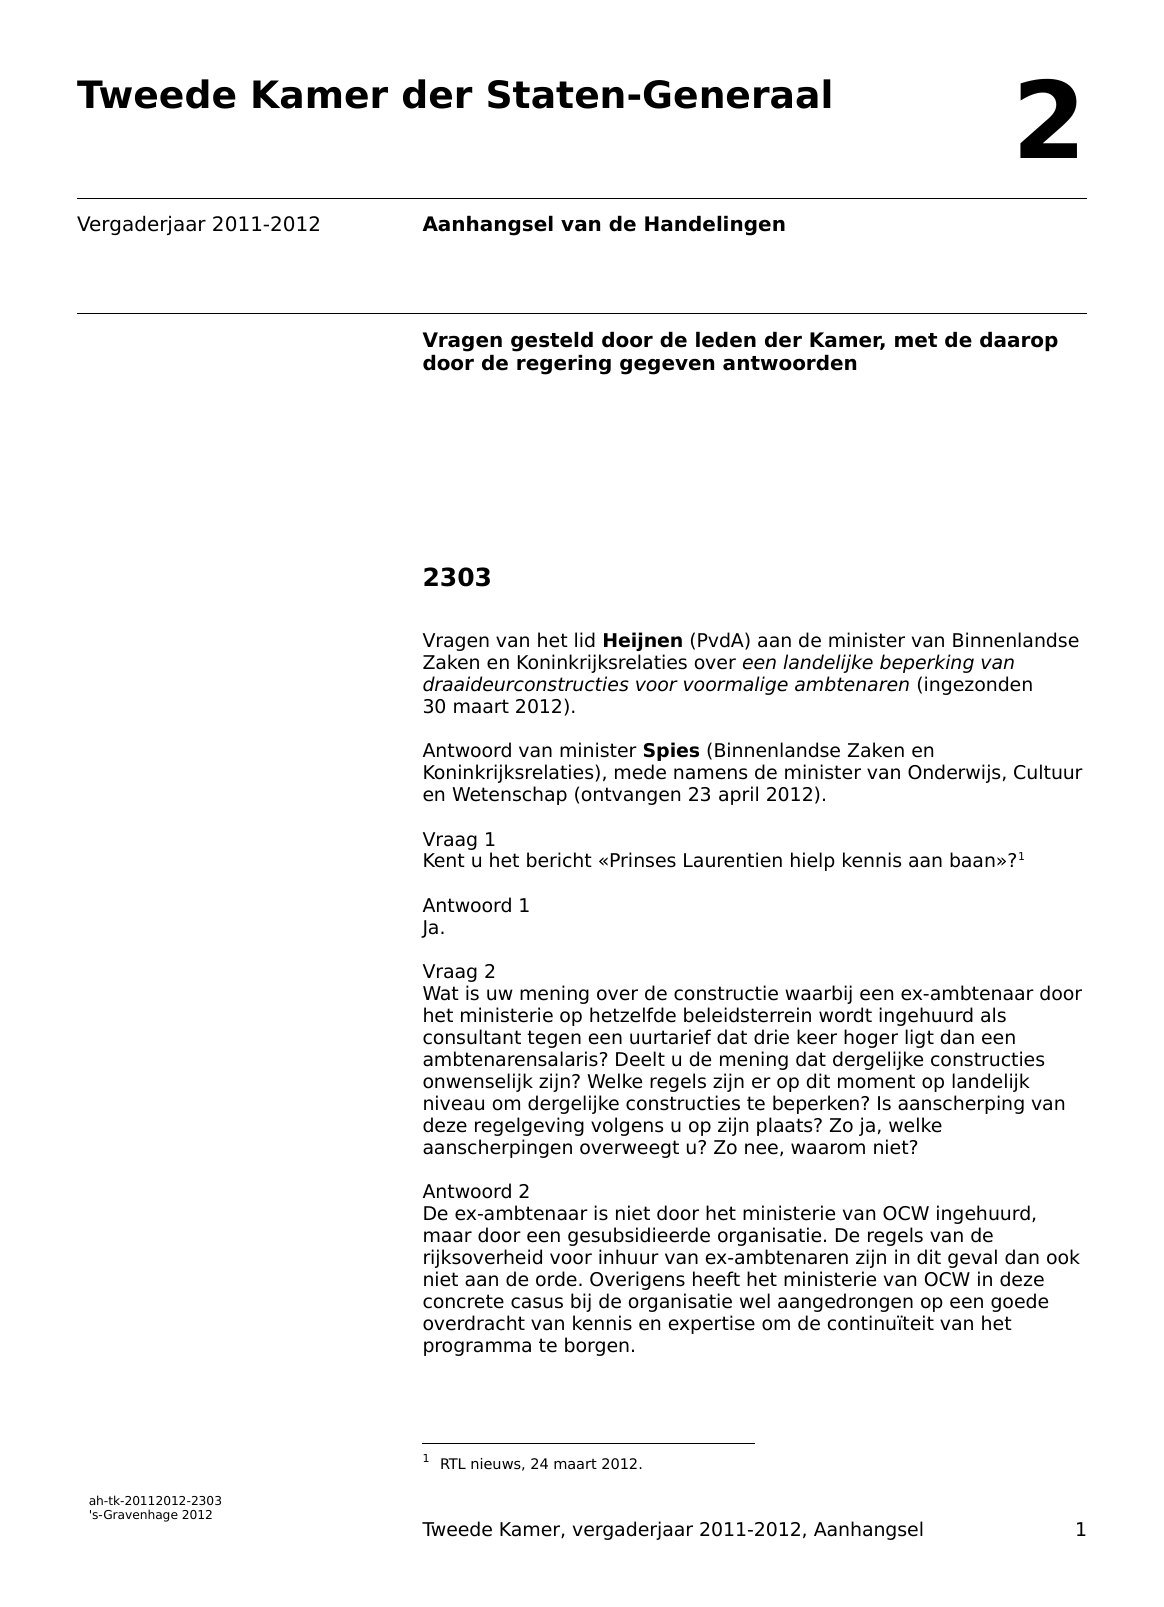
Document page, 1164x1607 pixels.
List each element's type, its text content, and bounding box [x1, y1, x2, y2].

table_cell [77, 314, 422, 375]
text Antwoord 1 [422, 894, 1087, 917]
text ah-tk-20112012-2303 [88, 1494, 323, 1508]
table_cell Aanhangsel van de Handelingen [422, 199, 1087, 313]
text Vraag 1 [422, 828, 1087, 850]
text Antwoord van minister Spies (Binnenlandse Zaken en Koninkrijksrelaties), mede namens de minister van Onderwijs, Cultuur en Wetenschap (ontvangen 23 april 2012). [422, 740, 1087, 806]
text 2303 [422, 563, 1087, 592]
table_header Tweede Kamer der Staten-Generaal [77, 59, 886, 198]
text 's-Gravenhage 2012 [88, 1508, 323, 1522]
table_cell Vergaderjaar 2011-2012 [77, 199, 422, 313]
text Ja. [422, 917, 1087, 938]
text De ex-ambtenaar is niet door het ministerie van OCW ingehuurd, maar door een gesubsidieerde organisatie. De regels van de rijksoverheid voor inhuur van ex-ambtenaren zijn in dit geval dan ook niet aan de orde. Overigens heeft het ministerie van OCW in deze concrete casus bij de organisatie wel aangedrongen op een goede overdracht van kennis en expertise om de continuïteit van het programma te borgen. [422, 1203, 1087, 1357]
table_cell Vragen gesteld door de leden der Kamer, met de daarop door de regering gegeven antwoorden [422, 314, 1087, 375]
text Kent u het bericht «Prinses Laurentien hielp kennis aan baan»? [422, 850, 1087, 872]
text Vragen van het lid Heijnen (PvdA) aan de minister van Binnenlandse Zaken en Koninkrijksrelaties over een landelijke beperking van draaideurconstructies voor voormalige ambtenaren (ingezonden 30 maart 2012). [422, 630, 1087, 718]
text RTL nieuws, 24 maart 2012. [422, 1452, 1087, 1474]
text Wat is uw mening over de constructie waarbij een ex-ambtenaar door het ministerie op hetzelfde beleidsterrein wordt ingehuurd als consultant tegen een uurtarief dat drie keer hoger ligt dan een ambtenarensalaris? Deelt u de mening dat dergelijke constructies onwenselijk zijn? Welke regels zijn er op dit moment op landelijk niveau om dergelijke constructies te beperken? Is aanscherping van deze regelgeving volgens u op zijn plaats? Zo ja, welke aanscherpingen overweegt u? Zo nee, waarom niet? [422, 983, 1087, 1158]
table_header 2 [886, 59, 1087, 198]
text Antwoord 2 [422, 1181, 1087, 1203]
text Vraag 2 [422, 961, 1087, 983]
